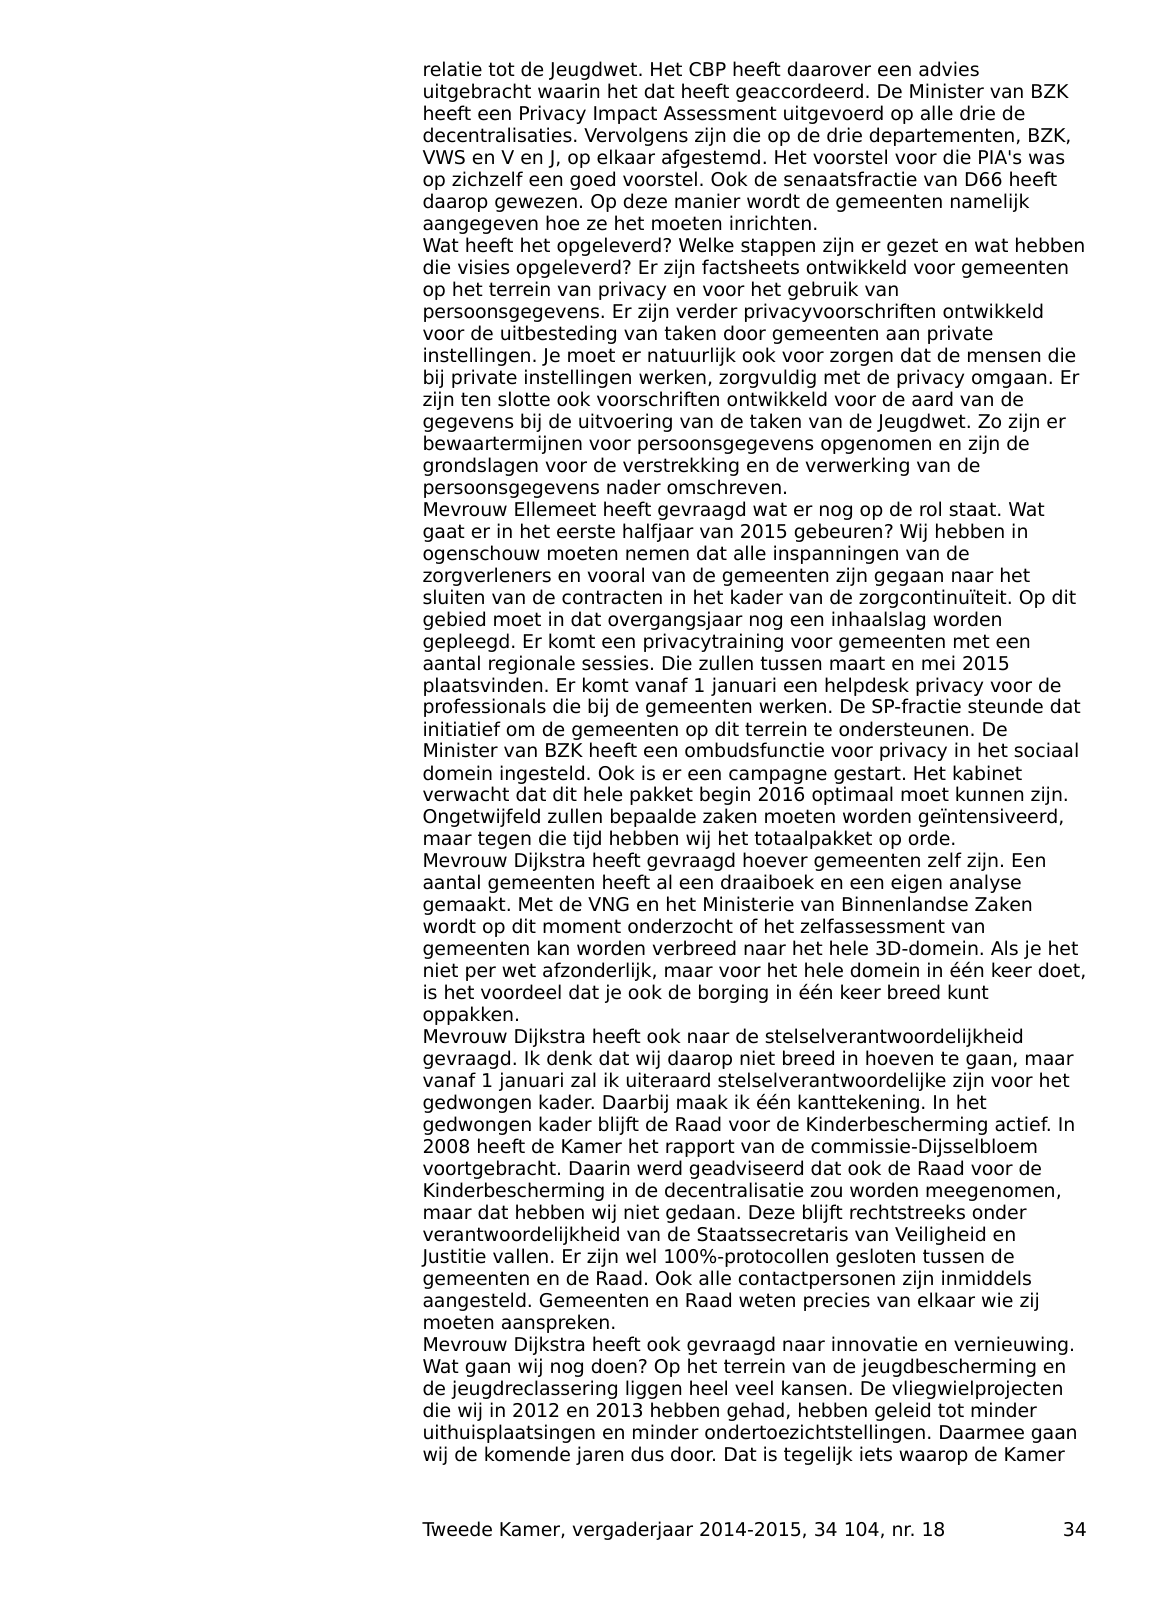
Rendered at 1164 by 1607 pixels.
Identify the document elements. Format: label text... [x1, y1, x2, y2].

text Mevrouw Dijkstra heeft gevraagd hoever gemeenten zelf zijn. Een aantal gemeenten heeft al een draaiboek en een eigen analyse gemaakt. Met de VNG en het Ministerie van Binnenlandse Zaken wordt op dit moment onderzocht of het zelfassessment van gemeenten kan worden verbreed naar het hele 3D-domein. Als je het niet per wet afzonderlijk, maar voor het hele domein in één keer doet, is het voordeel dat je ook de borging in één keer breed kunt oppakken. [422, 850, 1087, 1026]
text Wat heeft het opgeleverd? Welke stappen zijn er gezet en wat hebben die visies opgeleverd? Er zijn factsheets ontwikkeld voor gemeenten op het terrein van privacy en voor het gebruik van persoonsgegevens. Er zijn verder privacyvoorschriften ontwikkeld voor de uitbesteding van taken door gemeenten aan private instellingen. Je moet er natuurlijk ook voor zorgen dat de mensen die bij private instellingen werken, zorgvuldig met de privacy omgaan. Er zijn ten slotte ook voorschriften ontwikkeld voor de aard van de gegevens bij de uitvoering van de taken van de Jeugdwet. Zo zijn er bewaartermijnen voor persoonsgegevens opgenomen en zijn de grondslagen voor de verstrekking en de verwerking van de persoonsgegevens nader omschreven. [422, 235, 1087, 499]
text relatie tot de Jeugdwet. Het CBP heeft daarover een advies uitgebracht waarin het dat heeft geaccordeerd. De Minister van BZK heeft een Privacy Impact Assessment uitgevoerd op alle drie de decentralisaties. Vervolgens zijn die op de drie departementen, BZK, VWS en V en J, op elkaar afgestemd. Het voorstel voor die PIA's was op zichzelf een goed voorstel. Ook de senaatsfractie van D66 heeft daarop gewezen. Op deze manier wordt de gemeenten namelijk aangegeven hoe ze het moeten inrichten. [422, 59, 1087, 235]
text Mevrouw Ellemeet heeft gevraagd wat er nog op de rol staat. Wat gaat er in het eerste halfjaar van 2015 gebeuren? Wij hebben in ogenschouw moeten nemen dat alle inspanningen van de zorgverleners en vooral van de gemeenten zijn gegaan naar het sluiten van de contracten in het kader van de zorgcontinuïteit. Op dit gebied moet in dat overgangsjaar nog een inhaalslag worden gepleegd. Er komt een privacytraining voor gemeenten met een aantal regionale sessies. Die zullen tussen maart en mei 2015 plaatsvinden. Er komt vanaf 1 januari een helpdesk privacy voor de professionals die bij de gemeenten werken. De SP-fractie steunde dat initiatief om de gemeenten op dit terrein te ondersteunen. De Minister van BZK heeft een ombudsfunctie voor privacy in het sociaal domein ingesteld. Ook is er een campagne gestart. Het kabinet verwacht dat dit hele pakket begin 2016 optimaal moet kunnen zijn. Ongetwijfeld zullen bepaalde zaken moeten worden geïntensiveerd, maar tegen die tijd hebben wij het totaalpakket op orde. [422, 499, 1087, 850]
text Mevrouw Dijkstra heeft ook gevraagd naar innovatie en vernieuwing. Wat gaan wij nog doen? Op het terrein van de jeugdbescherming en de jeugdreclassering liggen heel veel kansen. De vliegwielprojecten die wij in 2012 en 2013 hebben gehad, hebben geleid tot minder uithuisplaatsingen en minder ondertoezichtstellingen. Daarmee gaan wij de komende jaren dus door. Dat is tegelijk iets waarop de Kamer [422, 1334, 1087, 1466]
text Mevrouw Dijkstra heeft ook naar de stelselverantwoordelijkheid gevraagd. Ik denk dat wij daarop niet breed in hoeven te gaan, maar vanaf 1 januari zal ik uiteraard stelselverantwoordelijke zijn voor het gedwongen kader. Daarbij maak ik één kanttekening. In het gedwongen kader blijft de Raad voor de Kinderbescherming actief. In 2008 heeft de Kamer het rapport van de commissie-Dijsselbloem voortgebracht. Daarin werd geadviseerd dat ook de Raad voor de Kinderbescherming in de decentralisatie zou worden meegenomen, maar dat hebben wij niet gedaan. Deze blijft rechtstreeks onder verantwoordelijkheid van de Staatssecretaris van Veiligheid en Justitie vallen. Er zijn wel 100%-protocollen gesloten tussen de gemeenten en de Raad. Ook alle contactpersonen zijn inmiddels aangesteld. Gemeenten en Raad weten precies van elkaar wie zij moeten aanspreken. [422, 1026, 1087, 1334]
